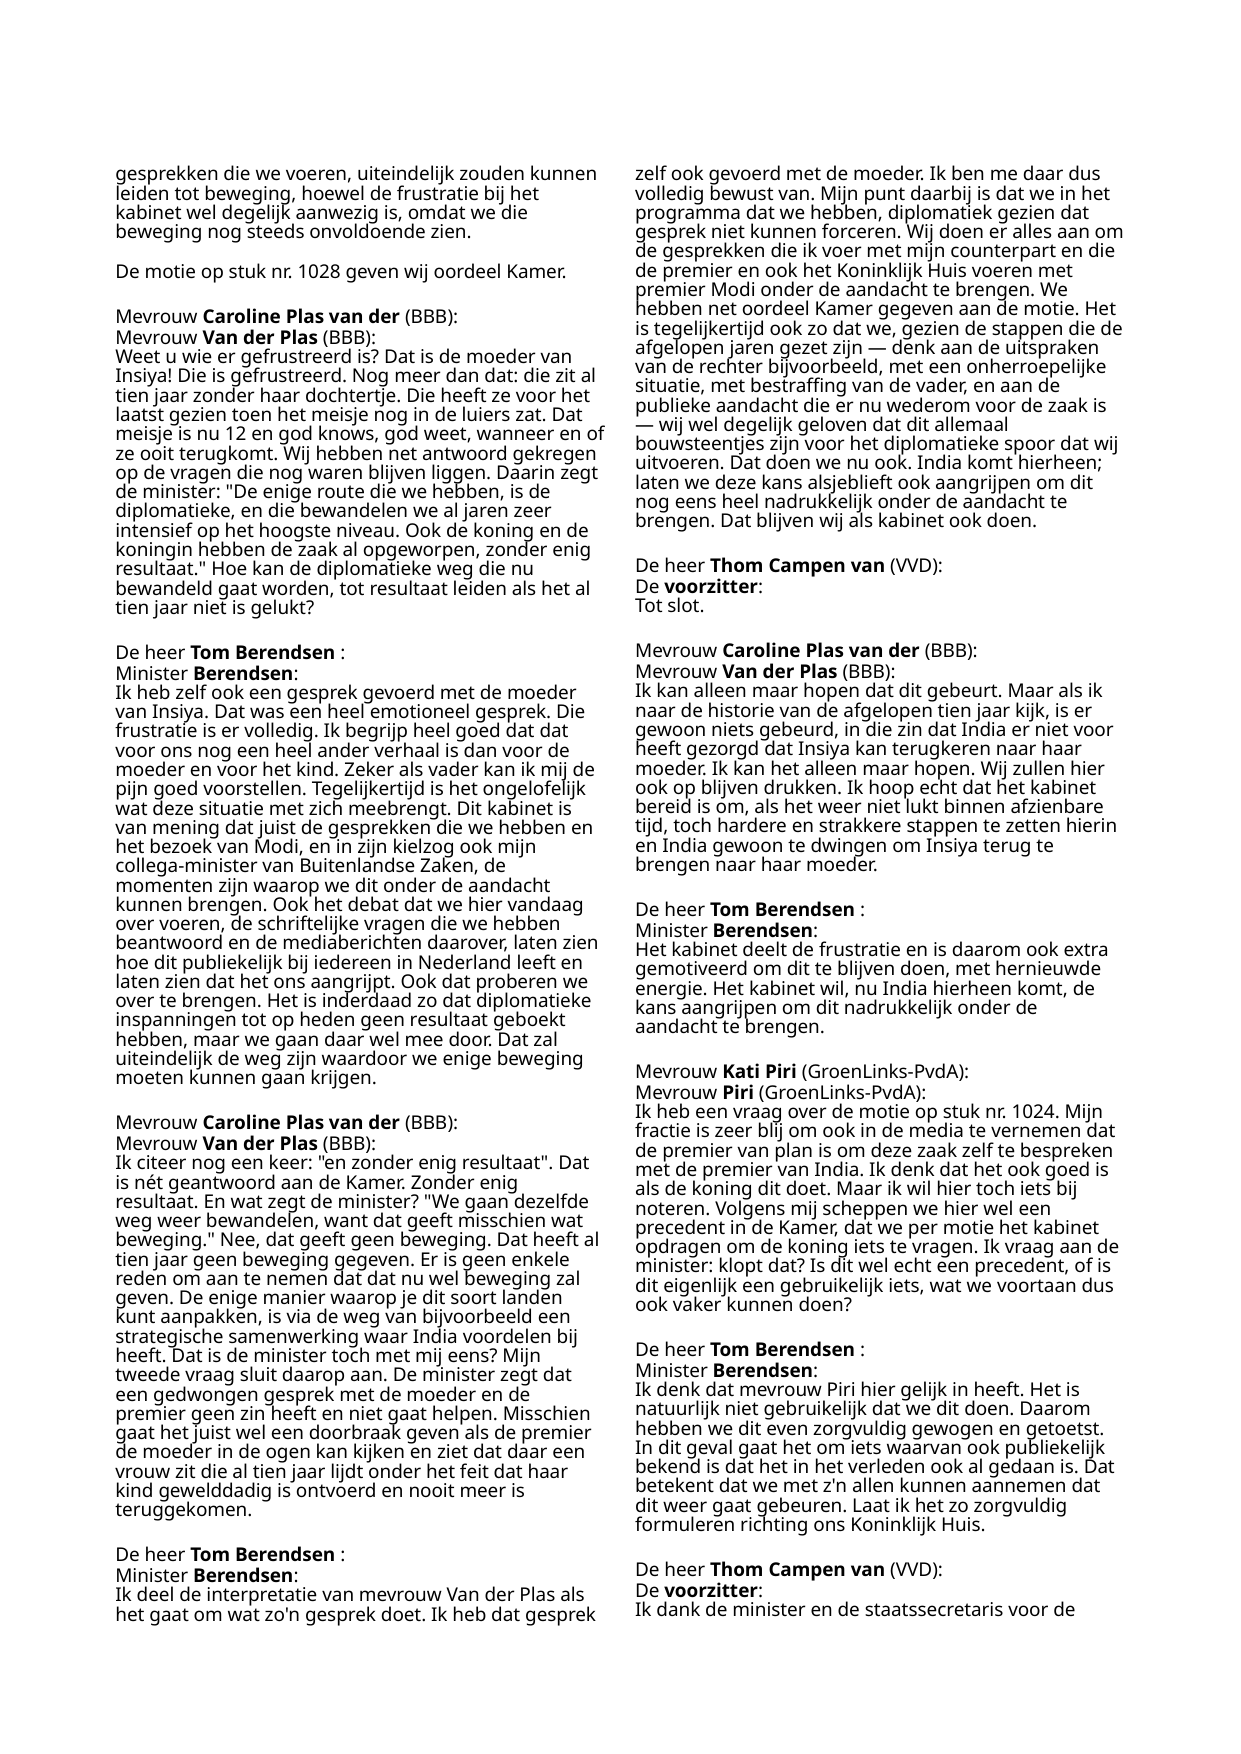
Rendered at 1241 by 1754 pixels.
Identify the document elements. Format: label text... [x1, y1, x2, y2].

text Het kabinet deelt de frustratie en is daarom ook extra gemotiveerd om dit te blijven doen, met hernieuwde energie. Het kabinet wil, nu India hierheen komt, de kans aangrijpen om dit nadrukkelijk onder de aandacht te brengen. [635, 941, 1125, 1037]
text Weet u wie er gefrustreerd is? Dat is de moeder van Insiya! Die is gefrustreerd. Nog meer dan dat: die zit al tien jaar zonder haar dochtertje. Die heeft ze voor het laatst gezien toen het meisje nog in de luiers zat. Dat meisje is nu 12 en god knows, god weet, wanneer en of ze ooit terugkomt. Wij hebben net antwoord gekregen op de vragen die nog waren blijven liggen. Daarin zegt de minister: "De enige route die we hebben, is de diplomatieke, en die bewandelen we al jaren zeer intensief op het hoogste niveau. Ook de koning en de koningin hebben de zaak al opgeworpen, zonder enig resultaat." Hoe kan de diplomatieke weg die nu bewandeld gaat worden, tot resultaat leiden als het al tien jaar niet is gelukt? [115, 348, 605, 618]
text Mevrouw Kati Piri (GroenLinks-PvdA): [635, 1058, 1125, 1084]
text De voorzitter: [635, 578, 1125, 597]
text De motie op stuk nr. 1028 geven wij oordeel Kamer. [115, 263, 605, 282]
text Minister Berendsen: [635, 1362, 1125, 1381]
text Tot slot. [635, 597, 1125, 617]
text De heer Tom Berendsen : [635, 1336, 1125, 1362]
text Ik dank de minister en de staatssecretaris voor de [635, 1601, 1125, 1620]
text Minister Berendsen: [115, 664, 605, 684]
text Ik heb een vraag over de motie op stuk nr. 1024. Mijn fractie is zeer blij om ook in de media te vernemen dat de premier van plan is om deze zaak zelf te bespreken met de premier van India. Ik denk dat het ook goed is als de koning dit doet. Maar ik wil hier toch iets bij noteren. Volgens mij scheppen we hier wel een precedent in de Kamer, dat we per motie het kabinet opdragen om de koning iets te vragen. Ik vraag aan de minister: klopt dat? Is dit wel echt een precedent, of is dit eigenlijk een gebruikelijk iets, wat we voortaan dus ook vaker kunnen doen? [635, 1103, 1125, 1315]
text zelf ook gevoerd met de moeder. Ik ben me daar dus volledig bewust van. Mijn punt daarbij is dat we in het programma dat we hebben, diplomatiek gezien dat gesprek niet kunnen forceren. Wij doen er alles aan om de gesprekken die ik voer met mijn counterpart en die de premier en ook het Koninklijk Huis voeren met premier Modi onder de aandacht te brengen. We hebben net oordeel Kamer gegeven aan de motie. Het is tegelijkertijd ook zo dat we, gezien de stappen die de afgelopen jaren gezet zijn — denk aan de uitspraken van de rechter bijvoorbeeld, met een onherroepelijke situatie, met bestraffing van de vader, en aan de publieke aandacht die er nu wederom voor de zaak is — wij wel degelijk geloven dat dit allemaal bouwsteentjes zijn voor het diplomatieke spoor dat wij uitvoeren. Dat doen we nu ook. India komt hierheen; laten we deze kans alsjeblieft ook aangrijpen om dit nog eens heel nadrukkelijk onder de aandacht te brengen. Dat blijven wij als kabinet ook doen. [635, 165, 1125, 531]
text Mevrouw Van der Plas (BBB): [115, 329, 605, 348]
text Mevrouw Caroline Plas van der (BBB): [635, 637, 1125, 663]
text Mevrouw Van der Plas (BBB): [635, 663, 1125, 682]
text Mevrouw Van der Plas (BBB): [115, 1135, 605, 1154]
text De heer Thom Campen van (VVD): [635, 552, 1125, 578]
text Ik deel de interpretatie van mevrouw Van der Plas als het gaat om wat zo'n gesprek doet. Ik heb dat gesprek [115, 1586, 605, 1625]
text Mevrouw Caroline Plas van der (BBB): [115, 1109, 605, 1135]
text De heer Tom Berendsen : [115, 639, 605, 664]
text Ik denk dat mevrouw Piri hier gelijk in heeft. Het is natuurlijk niet gebruikelijk dat we dit doen. Daarom hebben we dit even zorgvuldig gewogen en getoetst. In dit geval gaat het om iets waarvan ook publiekelijk bekend is dat het in het verleden ook al gedaan is. Dat betekent dat we met z'n allen kunnen aannemen dat dit weer gaat gebeuren. Laat ik het zo zorgvuldig formuleren richting ons Koninklijk Huis. [635, 1381, 1125, 1535]
text Ik citeer nog een keer: "en zonder enig resultaat". Dat is nét geantwoord aan de Kamer. Zonder enig resultaat. En wat zegt de minister? "We gaan dezelfde weg weer bewandelen, want dat geeft misschien wat beweging." Nee, dat geeft geen beweging. Dat heeft al tien jaar geen beweging gegeven. Er is geen enkele reden om aan te nemen dat dat nu wel beweging zal geven. De enige manier waarop je dit soort landen kunt aanpakken, is via de weg van bijvoorbeeld een strategische samenwerking waar India voordelen bij heeft. Dat is de minister toch met mij eens? Mijn tweede vraag sluit daarop aan. De minister zegt dat een gedwongen gesprek met de moeder en de premier geen zin heeft en niet gaat helpen. Misschien gaat het juist wel een doorbraak geven als de premier de moeder in de ogen kan kijken en ziet dat daar een vrouw zit die al tien jaar lijdt onder het feit dat haar kind gewelddadig is ontvoerd en nooit meer is teruggekomen. [115, 1154, 605, 1521]
text Minister Berendsen: [115, 1567, 605, 1586]
text De voorzitter: [635, 1582, 1125, 1601]
text gesprekken die we voeren, uiteindelijk zouden kunnen leiden tot beweging, hoewel de frustratie bij het kabinet wel degelijk aanwezig is, omdat we die beweging nog steeds onvoldoende zien. [115, 165, 605, 242]
text Ik heb zelf ook een gesprek gevoerd met de moeder van Insiya. Dat was een heel emotioneel gesprek. Die frustratie is er volledig. Ik begrijp heel goed dat dat voor ons nog een heel ander verhaal is dan voor de moeder en voor het kind. Zeker als vader kan ik mij de pijn goed voorstellen. Tegelijkertijd is het ongelofelijk wat deze situatie met zich meebrengt. Dit kabinet is van mening dat juist de gesprekken die we hebben en het bezoek van Modi, en in zijn kielzog ook mijn collega-minister van Buitenlandse Zaken, de momenten zijn waarop we dit onder de aandacht kunnen brengen. Ook het debat dat we hier vandaag over voeren, de schriftelijke vragen die we hebben beantwoord en de mediaberichten daarover, laten zien hoe dit publiekelijk bij iedereen in Nederland leeft en laten zien dat het ons aangrijpt. Ook dat proberen we over te brengen. Het is inderdaad zo dat diplomatieke inspanningen tot op heden geen resultaat geboekt hebben, maar we gaan daar wel mee door. Dat zal uiteindelijk de weg zijn waardoor we enige beweging moeten kunnen gaan krijgen. [115, 684, 605, 1088]
text Ik kan alleen maar hopen dat dit gebeurt. Maar als ik naar de historie van de afgelopen tien jaar kijk, is er gewoon niets gebeurd, in die zin dat India er niet voor heeft gezorgd dat Insiya kan terugkeren naar haar moeder. Ik kan het alleen maar hopen. Wij zullen hier ook op blijven drukken. Ik hoop echt dat het kabinet bereid is om, als het weer niet lukt binnen afzienbare tijd, toch hardere en strakkere stappen te zetten hierin en India gewoon te dwingen om Insiya terug te brengen naar haar moeder. [635, 682, 1125, 875]
text De heer Tom Berendsen : [635, 896, 1125, 922]
text Mevrouw Piri (GroenLinks-PvdA): [635, 1084, 1125, 1103]
text Mevrouw Caroline Plas van der (BBB): [115, 303, 605, 329]
text De heer Thom Campen van (VVD): [635, 1556, 1125, 1582]
text Minister Berendsen: [635, 922, 1125, 941]
text De heer Tom Berendsen : [115, 1541, 605, 1567]
